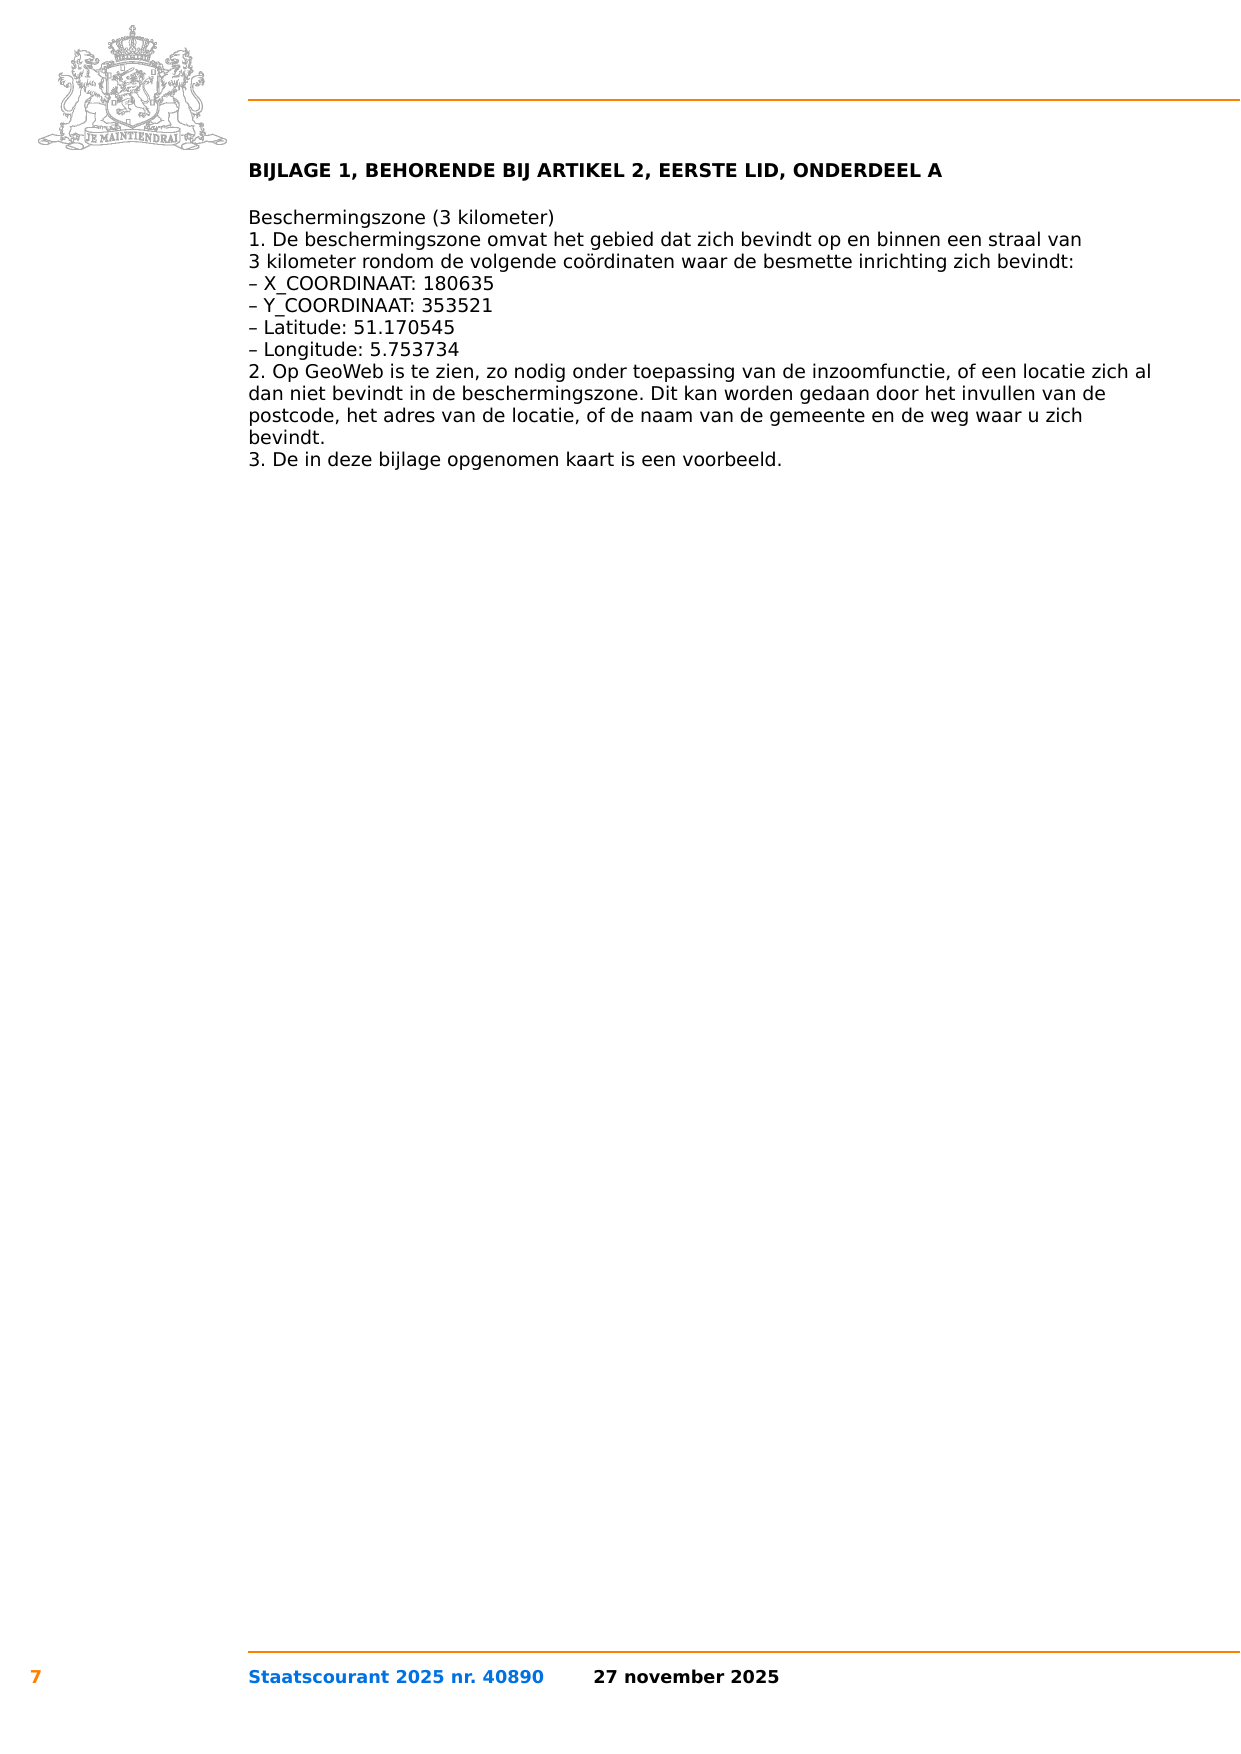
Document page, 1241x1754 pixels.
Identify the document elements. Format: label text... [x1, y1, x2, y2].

text – X_COORDINAAT: 180635 [248, 273, 1163, 295]
subtitle Beschermingszone (3 kilometer) [248, 207, 1163, 229]
text 1. De beschermingszone omvat het gebied dat zich bevindt op en binnen een straal van 3 kilometer rondom de volgende coördinaten waar de besmette inrichting zich bevindt: [248, 229, 1163, 273]
picture [38, 25, 227, 150]
text – Y_COORDINAAT: 353521 [248, 295, 1163, 317]
text 3. De in deze bijlage opgenomen kaart is een voorbeeld. [248, 449, 1163, 471]
text 2. Op GeoWeb is te zien, zo nodig onder toepassing van de inzoomfunctie, of een locatie zich al dan niet bevindt in de beschermingszone. Dit kan worden gedaan door het invullen van de postcode, het adres van de locatie, of de naam van de gemeente en de weg waar u zich bevindt. [248, 361, 1163, 449]
subtitle BIJLAGE 1, BEHORENDE BIJ ARTIKEL 2, EERSTE LID, ONDERDEEL A [248, 160, 1163, 182]
text – Latitude: 51.170545 [248, 317, 1163, 339]
text – Longitude: 5.753734 [248, 339, 1163, 361]
